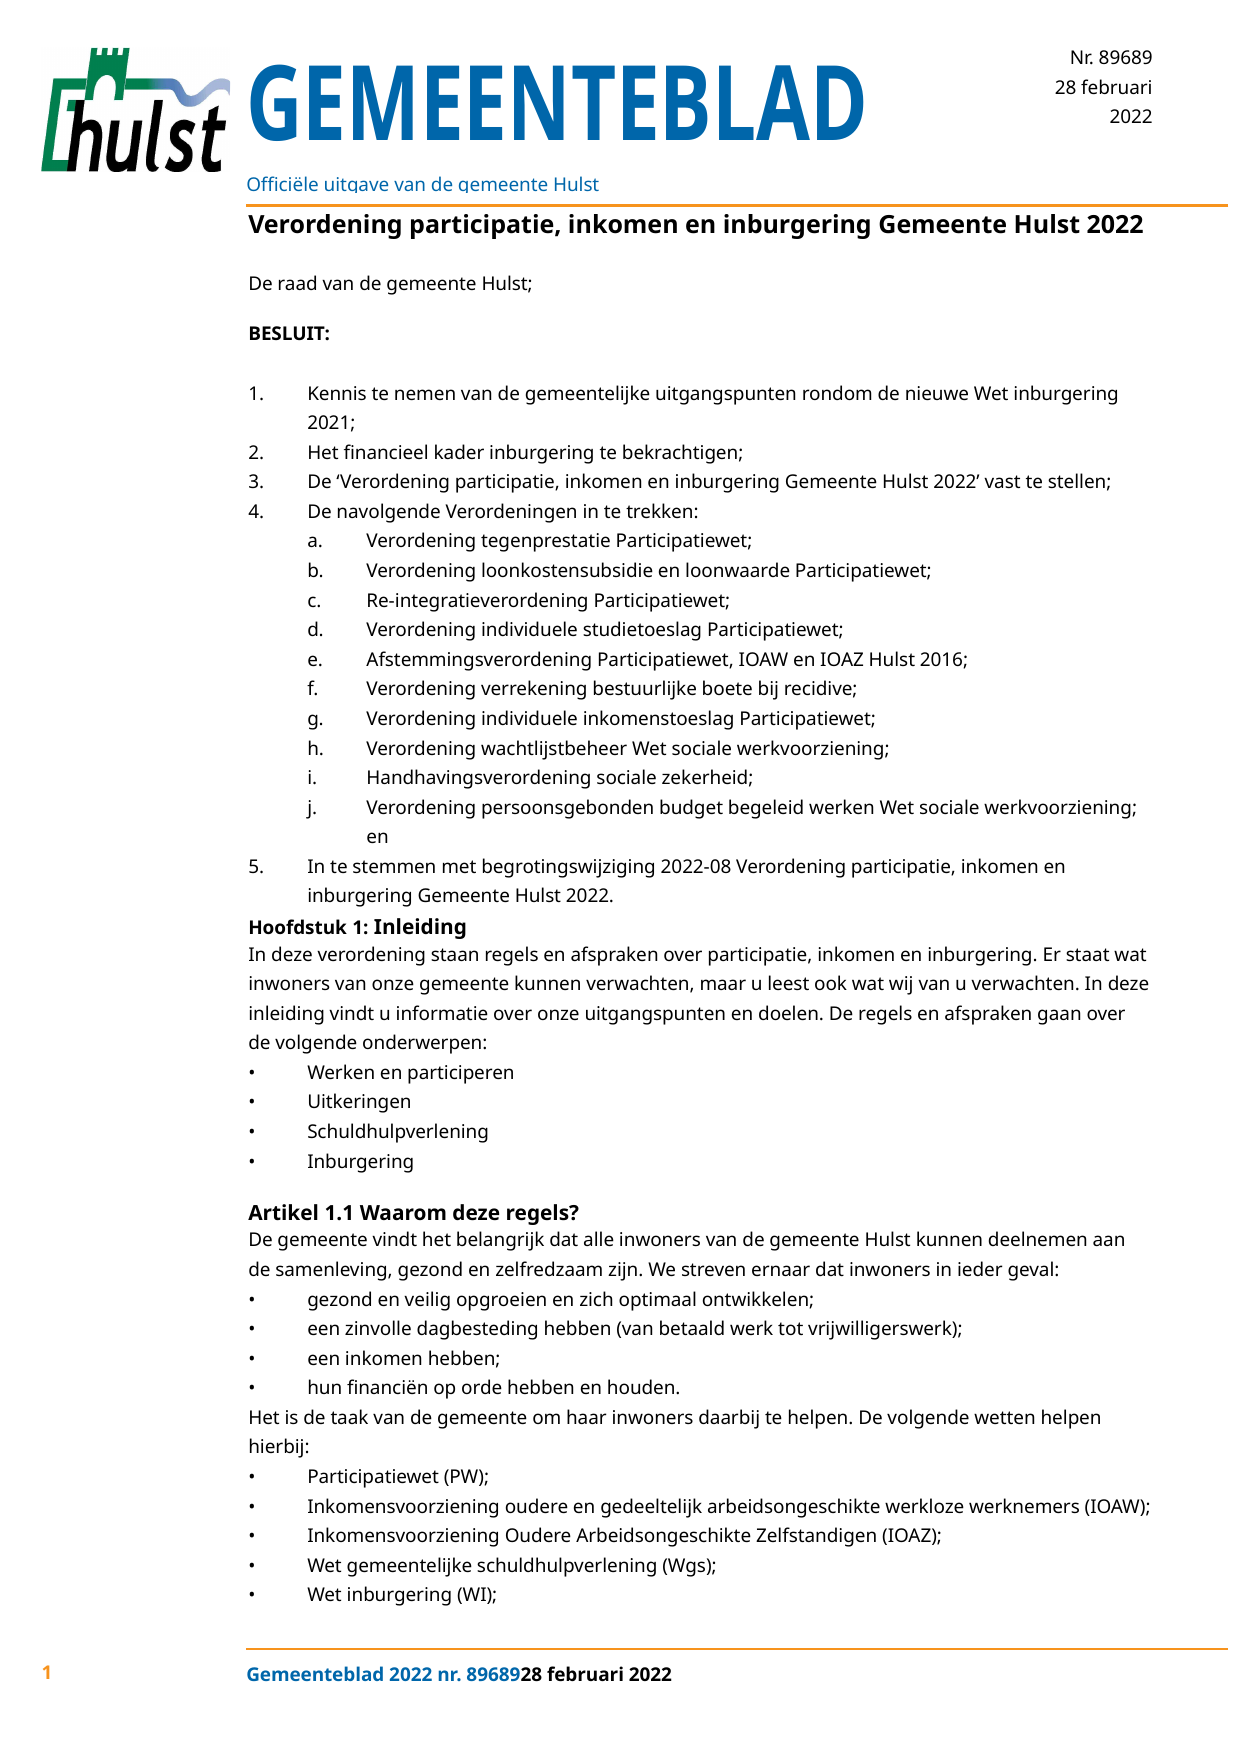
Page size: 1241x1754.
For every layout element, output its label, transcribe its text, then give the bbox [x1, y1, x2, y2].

picture [41, 47, 231, 172]
text BESLUIT: [248, 321, 1152, 346]
list De ‘Verordening participatie, inkomen en inburgering Gemeente Hulst 2022’ vast te stellen; [248, 468, 1152, 494]
list gezond en veilig opgroeien en zich optimaal ontwikkelen; [248, 1286, 1152, 1312]
list Participatiewet (PW); [248, 1463, 1152, 1489]
text De gemeente vindt het belangrijk dat alle inwoners van de gemeente Hulst kunnen deelnemen aan de samenleving, gezond en zelfredzaam zijn. We streven ernaar dat inwoners in ieder geval: [248, 1227, 1152, 1282]
list Handhavingsverordening sociale zekerheid; [307, 764, 1152, 790]
list Verordening loonkostensubsidie en loonwaarde Participatiewet; [307, 557, 1152, 583]
list In te stemmen met begrotingswijziging 2022-08 Verordening participatie, inkomen en inburgering Gemeente Hulst 2022. [248, 853, 1152, 908]
list De navolgende Verordeningen in te trekken: [248, 498, 1152, 524]
list Uitkeringen [248, 1089, 1152, 1114]
text In deze verordening staan regels en afspraken over participatie, inkomen en inburgering. Er staat wat inwoners van onze gemeente kunnen verwachten, maar u leest ook wat wij van u verwachten. In deze inleiding vindt u informatie over onze uitgangspunten en doelen. De regels en afspraken gaan over de volgende onderwerpen: [248, 941, 1152, 1055]
list een inkomen hebben; [248, 1345, 1152, 1371]
list Verordening persoonsgebonden budget begeleid werken Wet sociale werkvoorziening; en [307, 794, 1152, 849]
list Re-integratieverordening Participatiewet; [307, 587, 1152, 613]
list een zinvolle dagbesteding hebben (van betaald werk tot vrijwilligerswerk); [248, 1315, 1152, 1341]
list Wet inburgering (WI); [248, 1582, 1152, 1607]
list Inkomensvoorziening Oudere Arbeidsongeschikte Zelfstandigen (IOAZ); [248, 1522, 1152, 1548]
list Verordening individuele inkomenstoeslag Participatiewet; [307, 705, 1152, 731]
list Kennis te nemen van de gemeentelijke uitgangspunten rondom de nieuwe Wet inburgering 2021; [248, 380, 1152, 435]
text Hoofdstuk 1: Inleiding [248, 912, 1152, 941]
text Verordening participatie, inkomen en inburgering Gemeente Hulst 2022 [248, 207, 1152, 241]
list Verordening individuele studietoeslag Participatiewet; [307, 616, 1152, 642]
list Verordening wachtlijstbeheer Wet sociale werkvoorziening; [307, 735, 1152, 761]
list Het financieel kader inburgering te bekrachtigen; [248, 439, 1152, 465]
list Afstemmingsverordening Participatiewet, IOAW en IOAZ Hulst 2016; [307, 646, 1152, 672]
list Schuldhulpverlening [248, 1118, 1152, 1144]
text Het is de taak van de gemeente om haar inwoners daarbij te helpen. De volgende wetten helpen hierbij: [248, 1404, 1152, 1459]
list Werken en participeren [248, 1059, 1152, 1085]
list Inburgering [248, 1148, 1152, 1173]
text Artikel 1.1 Waarom deze regels? [248, 1198, 1152, 1227]
list Wet gemeentelijke schuldhulpverlening (Wgs); [248, 1552, 1152, 1578]
list hun financiën op orde hebben en houden. [248, 1374, 1152, 1400]
list Verordening verrekening bestuurlijke boete bij recidive; [307, 676, 1152, 701]
list Verordening tegenprestatie Participatiewet; [307, 528, 1152, 553]
text De raad van de gemeente Hulst; [248, 270, 1152, 296]
list Inkomensvoorziening oudere en gedeeltelijk arbeidsongeschikte werkloze werknemers (IOAW); [248, 1493, 1152, 1519]
